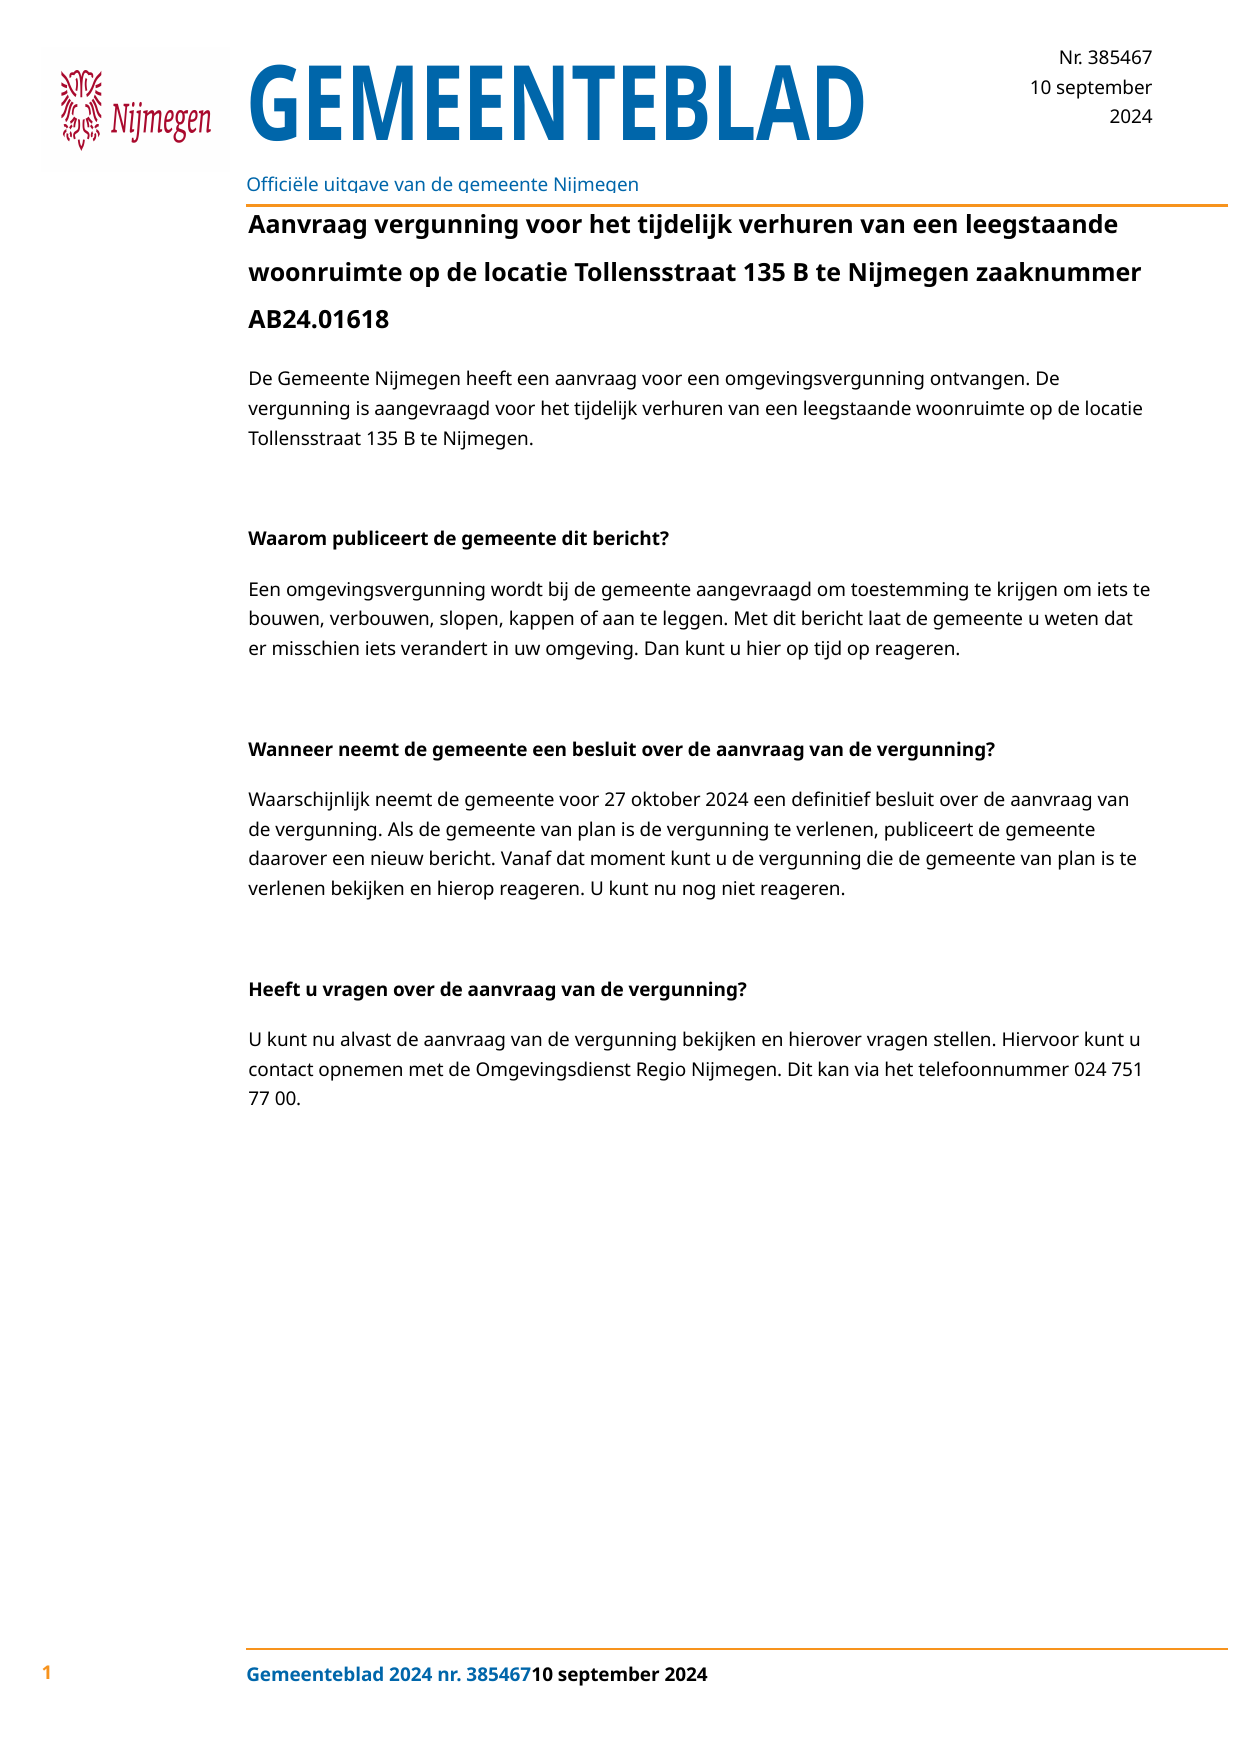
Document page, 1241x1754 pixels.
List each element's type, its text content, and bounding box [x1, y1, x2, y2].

text De Gemeente Nijmegen heeft een aanvraag voor een omgevingsvergunning ontvangen. De vergunning is aangevraagd voor het tijdelijk verhuren van een leegstaande woonruimte op de locatie Tollensstraat 135 B te Nijmegen. [248, 366, 1152, 450]
text Waarom publiceert de gemeente dit bericht? [248, 526, 1152, 551]
picture [41, 47, 231, 172]
text U kunt nu alvast de aanvraag van de vergunning bekijken en hierover vragen stellen. Hiervoor kunt u contact opnemen met de Omgevingsdienst Regio Nijmegen. Dit kan via het telefoonnummer 024 751 77 00. [248, 1026, 1152, 1111]
text Aanvraag vergunning voor het tijdelijk verhuren van een leegstaande woonruimte op de locatie Tollensstraat 135 B te Nijmegen zaaknummer AB24.01618 [248, 207, 1152, 336]
text Een omgevingsvergunning wordt bij de gemeente aangevraagd om toestemming te krijgen om iets te bouwen, verbouwen, slopen, kappen of aan te leggen. Met dit bericht laat de gemeente u weten dat er misschien iets verandert in uw omgeving. Dan kunt u hier op tijd op reageren. [248, 576, 1152, 661]
text Waarschijnlijk neemt de gemeente voor 27 oktober 2024 een definitief besluit over de aanvraag van de vergunning. Als de gemeente van plan is de vergunning te verlenen, publiceert de gemeente daarover een nieuw bericht. Vanaf dat moment kunt u de vergunning die de gemeente van plan is te verlenen bekijken en hierop reageren. U kunt nu nog niet reageren. [248, 786, 1152, 901]
text Heeft u vragen over de aanvraag van de vergunning? [248, 976, 1152, 1002]
text Wanneer neemt de gemeente een besluit over de aanvraag van de vergunning? [248, 736, 1152, 762]
